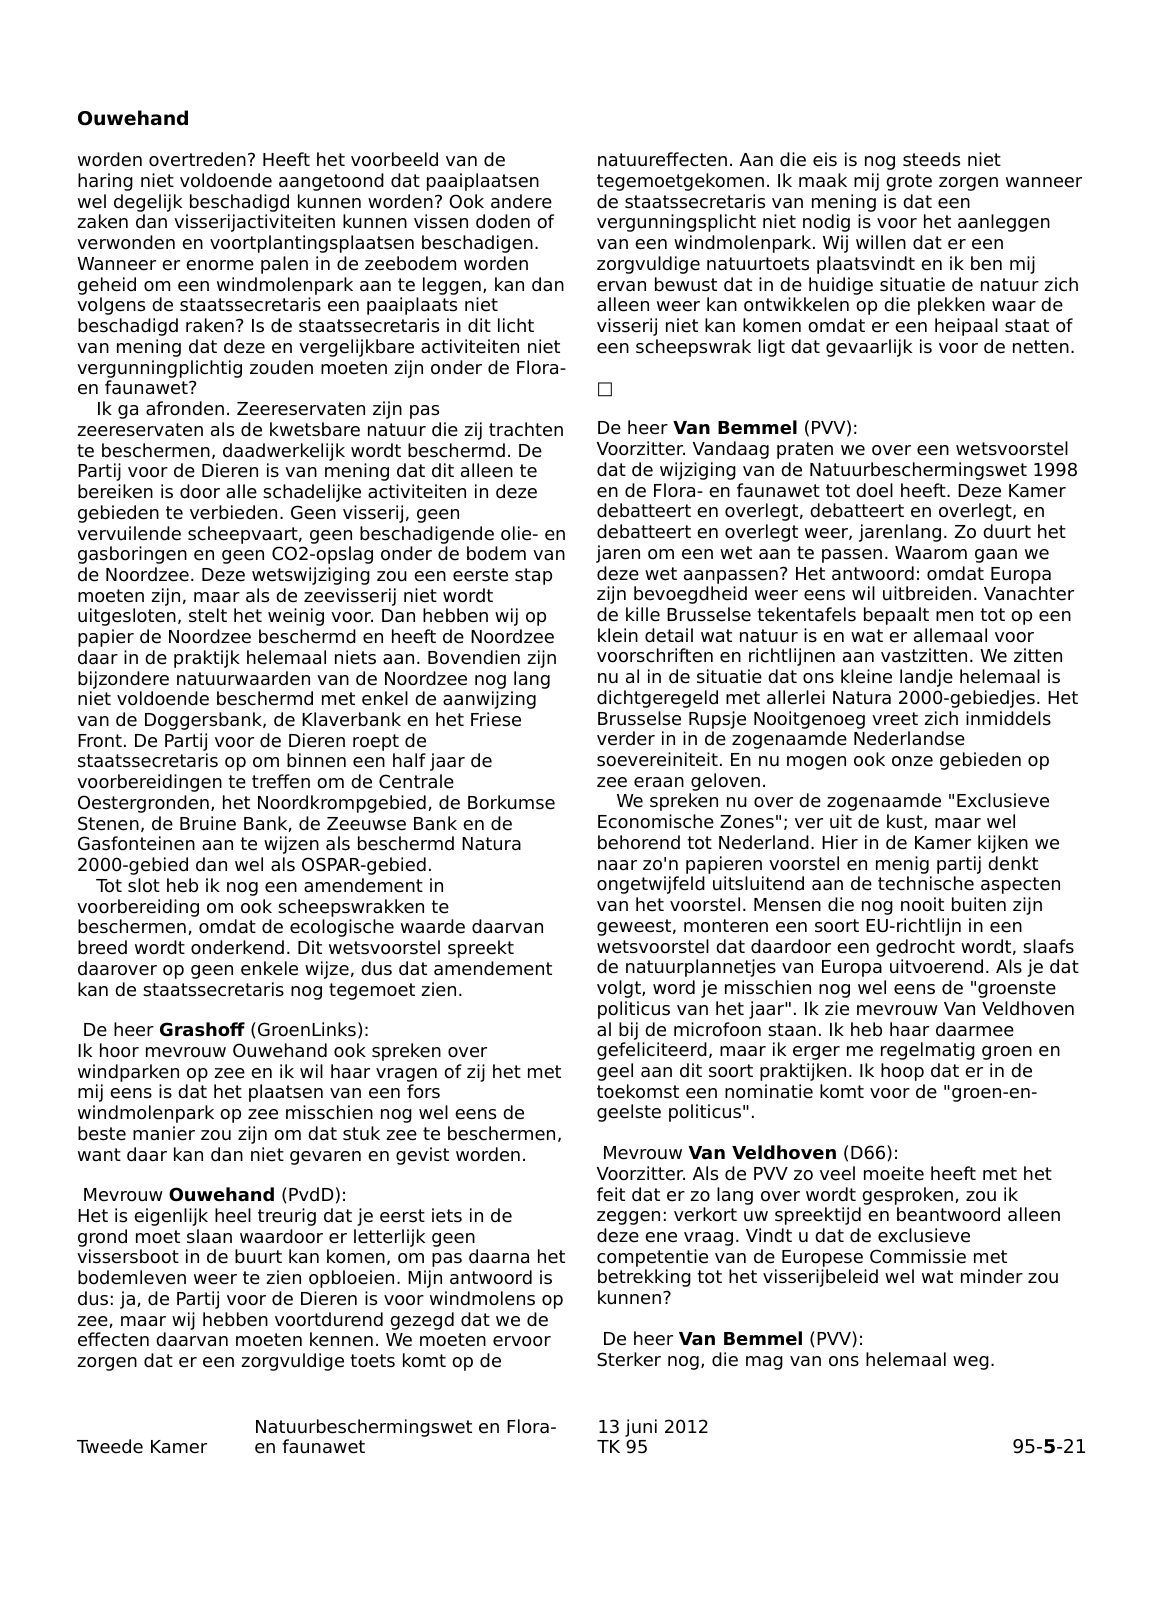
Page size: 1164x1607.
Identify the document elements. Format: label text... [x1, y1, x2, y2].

text De heer Grashoff (GroenLinks): [77, 1020, 567, 1041]
text Mevrouw Van Veldhoven (D66): [596, 1143, 1087, 1164]
text □ [596, 377, 1087, 398]
text De heer Van Bemmel (PVV): [596, 418, 1087, 439]
text Voorzitter. Als de PVV zo veel moeite heeft met het feit dat er zo lang over wordt gesproken, zou ik zeggen: verkort uw spreektijd en beantwoord alleen deze ene vraag. Vindt u dat de exclusieve competentie van de Europese Commissie met betrekking tot het visserijbeleid wel wat minder zou kunnen? [596, 1164, 1087, 1309]
text Tot slot heb ik nog een amendement in voorbereiding om ook scheepswrakken te beschermen, omdat de ecologische waarde daarvan breed wordt onderkend. Dit wetsvoorstel spreekt daarover op geen enkele wijze, dus dat amendement kan de staatssecretaris nog tegemoet zien. [77, 876, 567, 1000]
text Het is eigenlijk heel treurig dat je eerst iets in de grond moet slaan waardoor er letterlijk geen vissersboot in de buurt kan komen, om pas daarna het bodemleven weer te zien opbloeien. Mijn antwoord is dus: ja, de Partij voor de Dieren is voor windmolens op zee, maar wij hebben voortdurend gezegd dat we de effecten daarvan moeten kennen. We moeten ervoor zorgen dat er een zorgvuldige toets komt op de [77, 1206, 567, 1372]
text worden overtreden? Heeft het voorbeeld van de haring niet voldoende aangetoond dat paaiplaatsen wel degelijk beschadigd kunnen worden? Ook andere zaken dan visserijactiviteiten kunnen vissen doden of verwonden en voortplantingsplaatsen beschadigen. Wanneer er enorme palen in de zeebodem worden geheid om een windmolenpark aan te leggen, kan dan volgens de staatssecretaris een paaiplaats niet beschadigd raken? Is de staatssecretaris in dit licht van mening dat deze en vergelijkbare activiteiten niet vergunningplichtig zouden moeten zijn onder de Flora- en faunawet? [77, 150, 567, 399]
text natuureffecten. Aan die eis is nog steeds niet tegemoetgekomen. Ik maak mij grote zorgen wanneer de staatssecretaris van mening is dat een vergunningsplicht niet nodig is voor het aanleggen van een windmolenpark. Wij willen dat er een zorgvuldige natuurtoets plaatsvindt en ik ben mij ervan bewust dat in de huidige situatie de natuur zich alleen weer kan ontwikkelen op die plekken waar de visserij niet kan komen omdat er een heipaal staat of een scheepswrak ligt dat gevaarlijk is voor de netten. [596, 150, 1087, 357]
text Voorzitter. Vandaag praten we over een wetsvoorstel dat de wijziging van de Natuurbeschermingswet 1998 en de Flora- en faunawet tot doel heeft. Deze Kamer debatteert en overlegt, debatteert en overlegt, en debatteert en overlegt weer, jarenlang. Zo duurt het jaren om een wet aan te passen. Waarom gaan we deze wet aanpassen? Het antwoord: omdat Europa zijn bevoegdheid weer eens wil uitbreiden. Vanachter de kille Brusselse tekentafels bepaalt men tot op een klein detail wat natuur is en wat er allemaal voor voorschriften en richtlijnen aan vastzitten. We zitten nu al in de situatie dat ons kleine landje helemaal is dichtgeregeld met allerlei Natura 2000-gebiedjes. Het Brusselse Rupsje Nooitgenoeg vreet zich inmiddels verder in in de zogenaamde Nederlandse soevereiniteit. En nu mogen ook onze gebieden op zee eraan geloven. [596, 439, 1087, 791]
text De heer Van Bemmel (PVV): [596, 1329, 1087, 1349]
text Ik ga afronden. Zeereservaten zijn pas zeereservaten als de kwetsbare natuur die zij trachten te beschermen, daadwerkelijk wordt beschermd. De Partij voor de Dieren is van mening dat dit alleen te bereiken is door alle schadelijke activiteiten in deze gebieden te verbieden. Geen visserij, geen vervuilende scheepvaart, geen beschadigende olie- en gasboringen en geen CO2-opslag onder de bodem van de Noordzee. Deze wetswijziging zou een eerste stap moeten zijn, maar als de zeevisserij niet wordt uitgesloten, stelt het weinig voor. Dan hebben wij op papier de Noordzee beschermd en heeft de Noordzee daar in de praktijk helemaal niets aan. Bovendien zijn bijzondere natuurwaarden van de Noordzee nog lang niet voldoende beschermd met enkel de aanwijzing van de Doggersbank, de Klaverbank en het Friese Front. De Partij voor de Dieren roept de staatssecretaris op om binnen een half jaar de voorbereidingen te treffen om de Centrale Oestergronden, het Noordkrompgebied, de Borkumse Stenen, de Bruine Bank, de Zeeuwse Bank en de Gasfonteinen aan te wijzen als beschermd Natura 2000-gebied dan wel als OSPAR-gebied. [77, 399, 567, 876]
text Mevrouw Ouwehand (PvdD): [77, 1185, 567, 1206]
text We spreken nu over de zogenaamde "Exclusieve Economische Zones"; ver uit de kust, maar wel behorend tot Nederland. Hier in de Kamer kijken we naar zo'n papieren voorstel en menig partij denkt ongetwijfeld uitsluitend aan de technische aspecten van het voorstel. Mensen die nog nooit buiten zijn geweest, monteren een soort EU-richtlijn in een wetsvoorstel dat daardoor een gedrocht wordt, slaafs de natuurplannetjes van Europa uitvoerend. Als je dat volgt, word je misschien nog wel eens de "groenste politicus van het jaar". Ik zie mevrouw Van Veldhoven al bij de microfoon staan. Ik heb haar daarmee gefeliciteerd, maar ik erger me regelmatig groen en geel aan dit soort praktijken. Ik hoop dat er in de toekomst een nominatie komt voor de "groen-en-geelste politicus". [596, 791, 1087, 1123]
text Sterker nog, die mag van ons helemaal weg. [596, 1349, 1087, 1370]
text Ik hoor mevrouw Ouwehand ook spreken over windparken op zee en ik wil haar vragen of zij het met mij eens is dat het plaatsen van een fors windmolenpark op zee misschien nog wel eens de beste manier zou zijn om dat stuk zee te beschermen, want daar kan dan niet gevaren en gevist worden. [77, 1041, 567, 1165]
